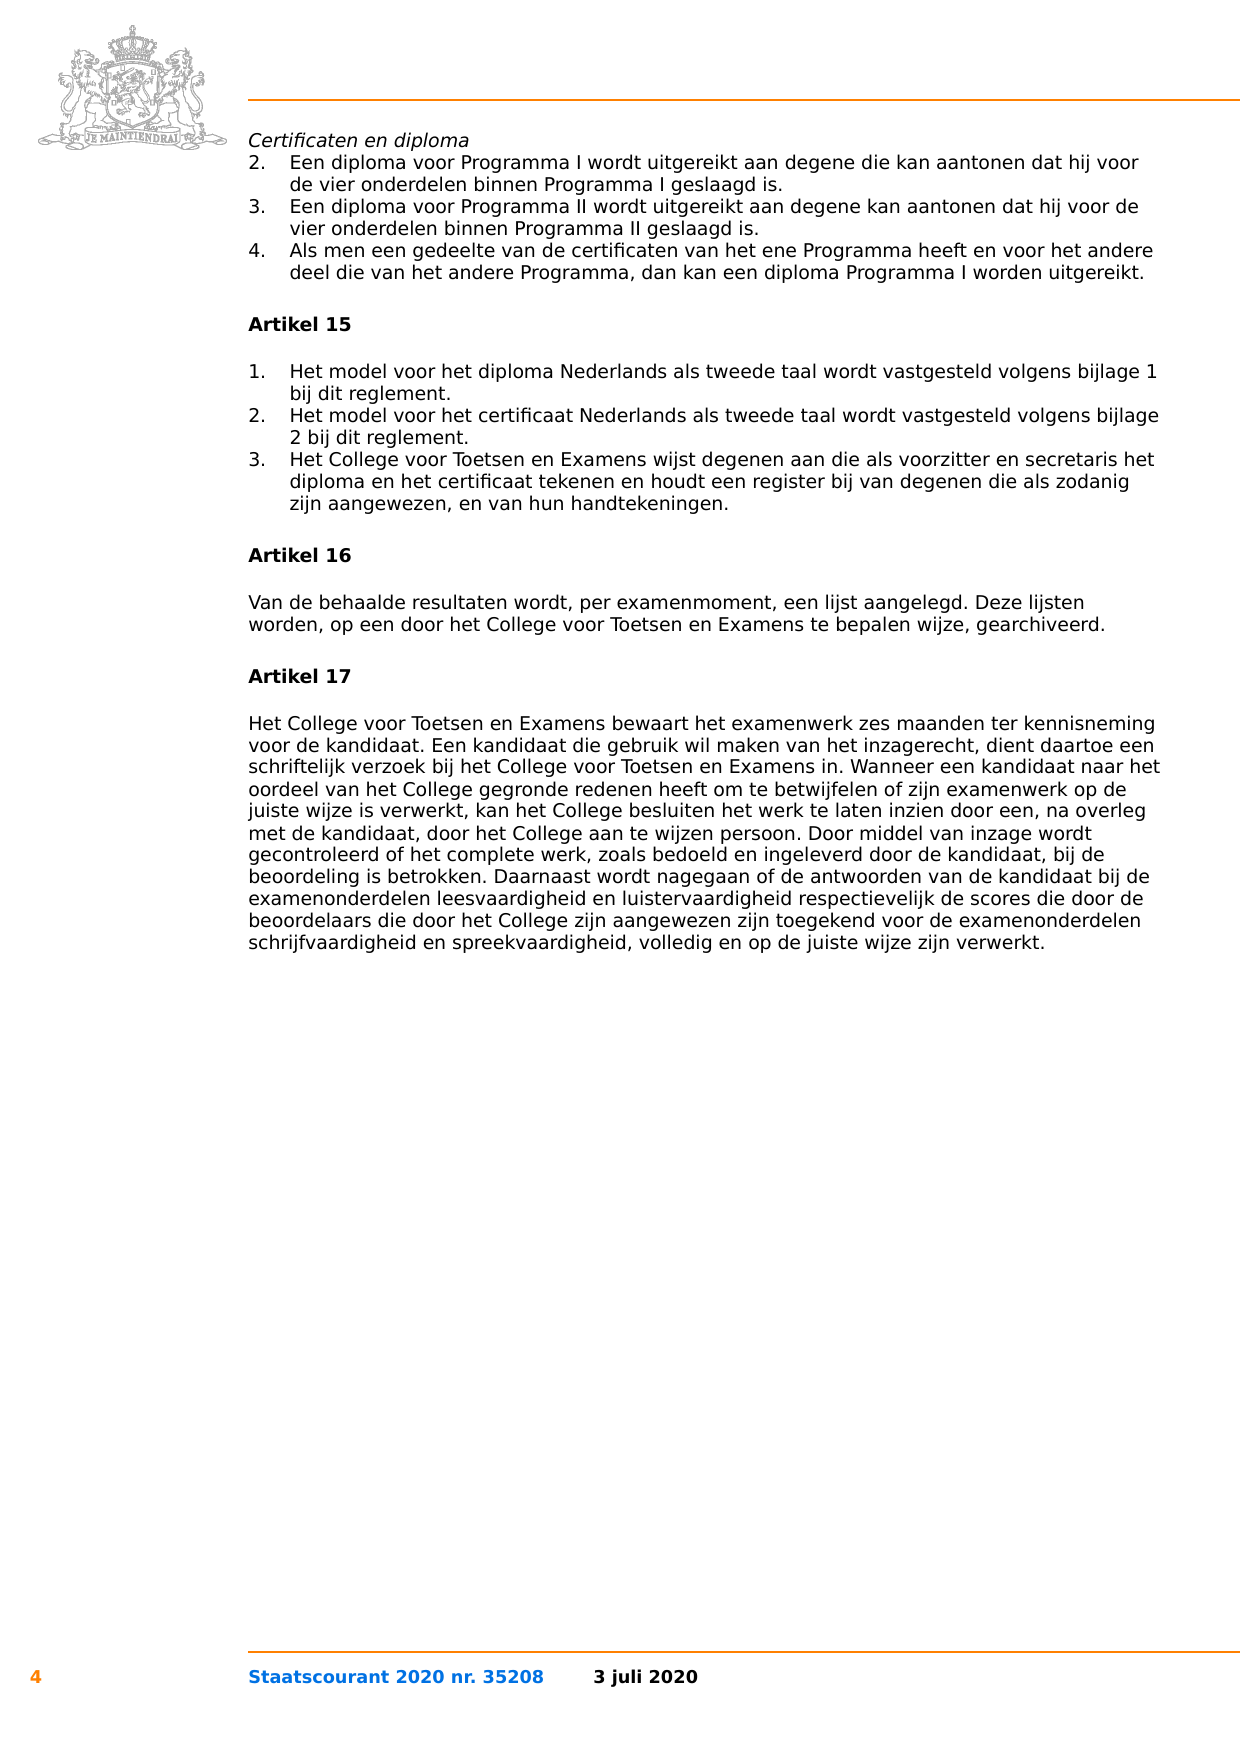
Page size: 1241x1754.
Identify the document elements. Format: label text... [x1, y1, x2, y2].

text 2. Het model voor het certificaat Nederlands als tweede taal wordt vastgesteld volgens bijlage 2 bij dit reglement. [248, 405, 1163, 449]
picture [38, 25, 227, 150]
text 4. Als men een gedeelte van de certificaten van het ene Programma heeft en voor het andere deel die van het andere Programma, dan kan een diploma Programma I worden uitgereikt. [248, 240, 1163, 284]
text 3. Het College voor Toetsen en Examens wijst degenen aan die als voorzitter en secretaris het diploma en het certificaat tekenen en houdt een register bij van degenen die als zodanig zijn aangewezen, en van hun handtekeningen. [248, 449, 1163, 514]
text 1. Het model voor het diploma Nederlands als tweede taal wordt vastgesteld volgens bijlage 1 bij dit reglement. [248, 361, 1163, 405]
text 2. Een diploma voor Programma I wordt uitgereikt aan degene die kan aantonen dat hij voor de vier onderdelen binnen Programma I geslaagd is. [248, 152, 1163, 196]
subtitle Artikel 16 [248, 544, 1163, 567]
subtitle Certificaten en diploma [248, 130, 1163, 152]
text Van de behaalde resultaten wordt, per examenmoment, een lijst aangelegd. Deze lijsten worden, op een door het College voor Toetsen en Examens te bepalen wijze, gearchiveerd. [248, 592, 1163, 636]
text Het College voor Toetsen en Examens bewaart het examenwerk zes maanden ter kennisneming voor de kandidaat. Een kandidaat die gebruik wil maken van het inzagerecht, dient daartoe een schriftelijk verzoek bij het College voor Toetsen en Examens in. Wanneer een kandidaat naar het oordeel van het College gegronde redenen heeft om te betwijfelen of zijn examenwerk op de juiste wijze is verwerkt, kan het College besluiten het werk te laten inzien door een, na overleg met de kandidaat, door het College aan te wijzen persoon. Door middel van inzage wordt gecontroleerd of het complete werk, zoals bedoeld en ingeleverd door de kandidaat, bij de beoordeling is betrokken. Daarnaast wordt nagegaan of de antwoorden van de kandidaat bij de examenonderdelen leesvaardigheid en luistervaardigheid respectievelijk de scores die door de beoordelaars die door het College zijn aangewezen zijn toegekend voor de examenonderdelen schrijfvaardigheid en spreekvaardigheid, volledig en op de juiste wijze zijn verwerkt. [248, 712, 1163, 954]
subtitle Artikel 17 [248, 666, 1163, 687]
text 3. Een diploma voor Programma II wordt uitgereikt aan degene kan aantonen dat hij voor de vier onderdelen binnen Programma II geslaagd is. [248, 196, 1163, 240]
subtitle Artikel 15 [248, 314, 1163, 336]
